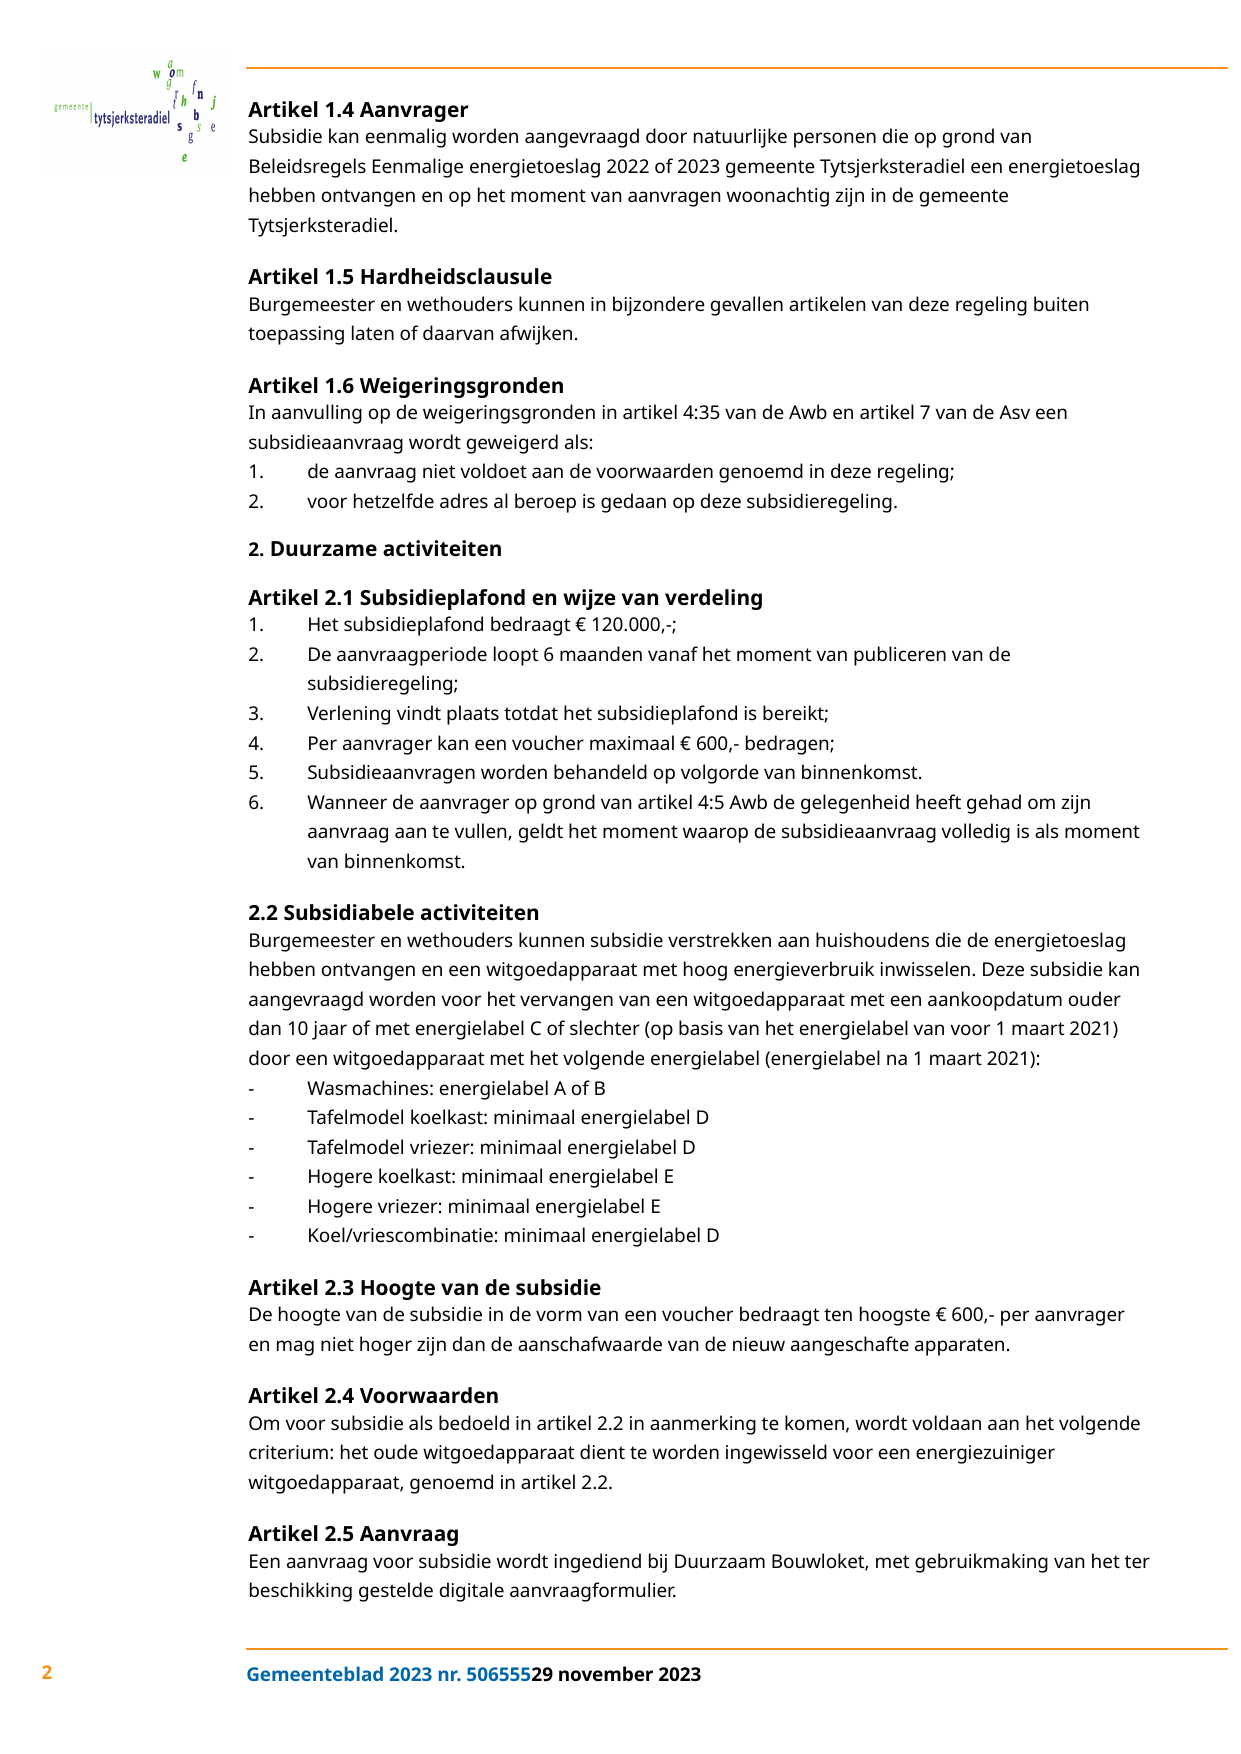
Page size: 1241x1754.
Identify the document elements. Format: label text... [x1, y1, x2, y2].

text Artikel 2.3 Hoogte van de subsidie [248, 1273, 1152, 1302]
text De hoogte van de subsidie in de vorm van een voucher bedraagt ten hoogste € 600,- per aanvrager en mag niet hoger zijn dan de aanschafwaarde van de nieuw aangeschafte apparaten. [248, 1302, 1152, 1357]
list Koel/vriescombinatie: minimaal energielabel D [248, 1223, 1152, 1248]
text Om voor subsidie als bedoeld in artikel 2.2 in aanmerking te komen, wordt voldaan aan het volgende criterium: het oude witgoedapparaat dient te worden ingewisseld voor een energiezuiniger witgoedapparaat, genoemd in artikel 2.2. [248, 1410, 1152, 1495]
text Burgemeester en wethouders kunnen in bijzondere gevallen artikelen van deze regeling buiten toepassing laten of daarvan afwijken. [248, 291, 1152, 346]
list Verlening vindt plaats totdat het subsidieplafond is bereikt; [248, 700, 1152, 726]
list Hogere vriezer: minimaal energielabel E [248, 1193, 1152, 1219]
list voor hetzelfde adres al beroep is gedaan op deze subsidieregeling. [248, 488, 1152, 514]
list de aanvraag niet voldoet aan de voorwaarden genoemd in deze regeling; [248, 458, 1152, 484]
text Een aanvraag voor subsidie wordt ingediend bij Duurzaam Bouwloket, met gebruikmaking van het ter beschikking gestelde digitale aanvraagformulier. [248, 1548, 1152, 1603]
text Artikel 1.4 Aanvrager [248, 95, 1152, 123]
text Artikel 1.5 Hardheidsclausule [248, 262, 1152, 291]
list De aanvraagperiode loopt 6 maanden vanaf het moment van publiceren van de subsidieregeling; [248, 641, 1152, 696]
list Wasmachines: energielabel A of B [248, 1075, 1152, 1101]
text Burgemeester en wethouders kunnen subsidie verstrekken aan huishoudens die de energietoeslag hebben ontvangen en een witgoedapparaat met hoog energieverbruik inwisselen. Deze subsidie kan aangevraagd worden voor het vervangen van een witgoedapparaat met een aankoopdatum ouder dan 10 jaar of met energielabel C of slechter (op basis van het energielabel van voor 1 maart 2021) door een witgoedapparaat met het volgende energielabel (energielabel na 1 maart 2021): [248, 927, 1152, 1071]
picture [41, 47, 231, 172]
list Tafelmodel vriezer: minimaal energielabel D [248, 1134, 1152, 1160]
text In aanvulling op de weigeringsgronden in artikel 4:35 van de Awb en artikel 7 van de Asv een subsidieaanvraag wordt geweigerd als: [248, 399, 1152, 454]
text Artikel 2.4 Voorwaarden [248, 1382, 1152, 1410]
text Subsidie kan eenmalig worden aangevraagd door natuurlijke personen die op grond van Beleidsregels Eenmalige energietoeslag 2022 of 2023 gemeente Tytsjerksteradiel een energietoeslag hebben ontvangen en op het moment van aanvragen woonachtig zijn in de gemeente Tytsjerksteradiel. [248, 123, 1152, 238]
list Per aanvrager kan een voucher maximaal € 600,- bedragen; [248, 730, 1152, 755]
list Het subsidieplafond bedraagt € 120.000,-; [248, 611, 1152, 637]
text Artikel 2.5 Aanvraag [248, 1519, 1152, 1548]
text 2.2 Subsidiabele activiteiten [248, 898, 1152, 927]
list Subsidieaanvragen worden behandeld op volgorde van binnenkomst. [248, 759, 1152, 785]
text Artikel 2.1 Subsidieplafond en wijze van verdeling [248, 583, 1152, 611]
list Tafelmodel koelkast: minimaal energielabel D [248, 1104, 1152, 1130]
text 2. Duurzame activiteiten [248, 534, 1152, 562]
list Wanneer de aanvrager op grond van artikel 4:5 Awb de gelegenheid heeft gehad om zijn aanvraag aan te vullen, geldt het moment waarop de subsidieaanvraag volledig is als moment van binnenkomst. [248, 789, 1152, 874]
list Hogere koelkast: minimaal energielabel E [248, 1163, 1152, 1189]
text Artikel 1.6 Weigeringsgronden [248, 371, 1152, 399]
